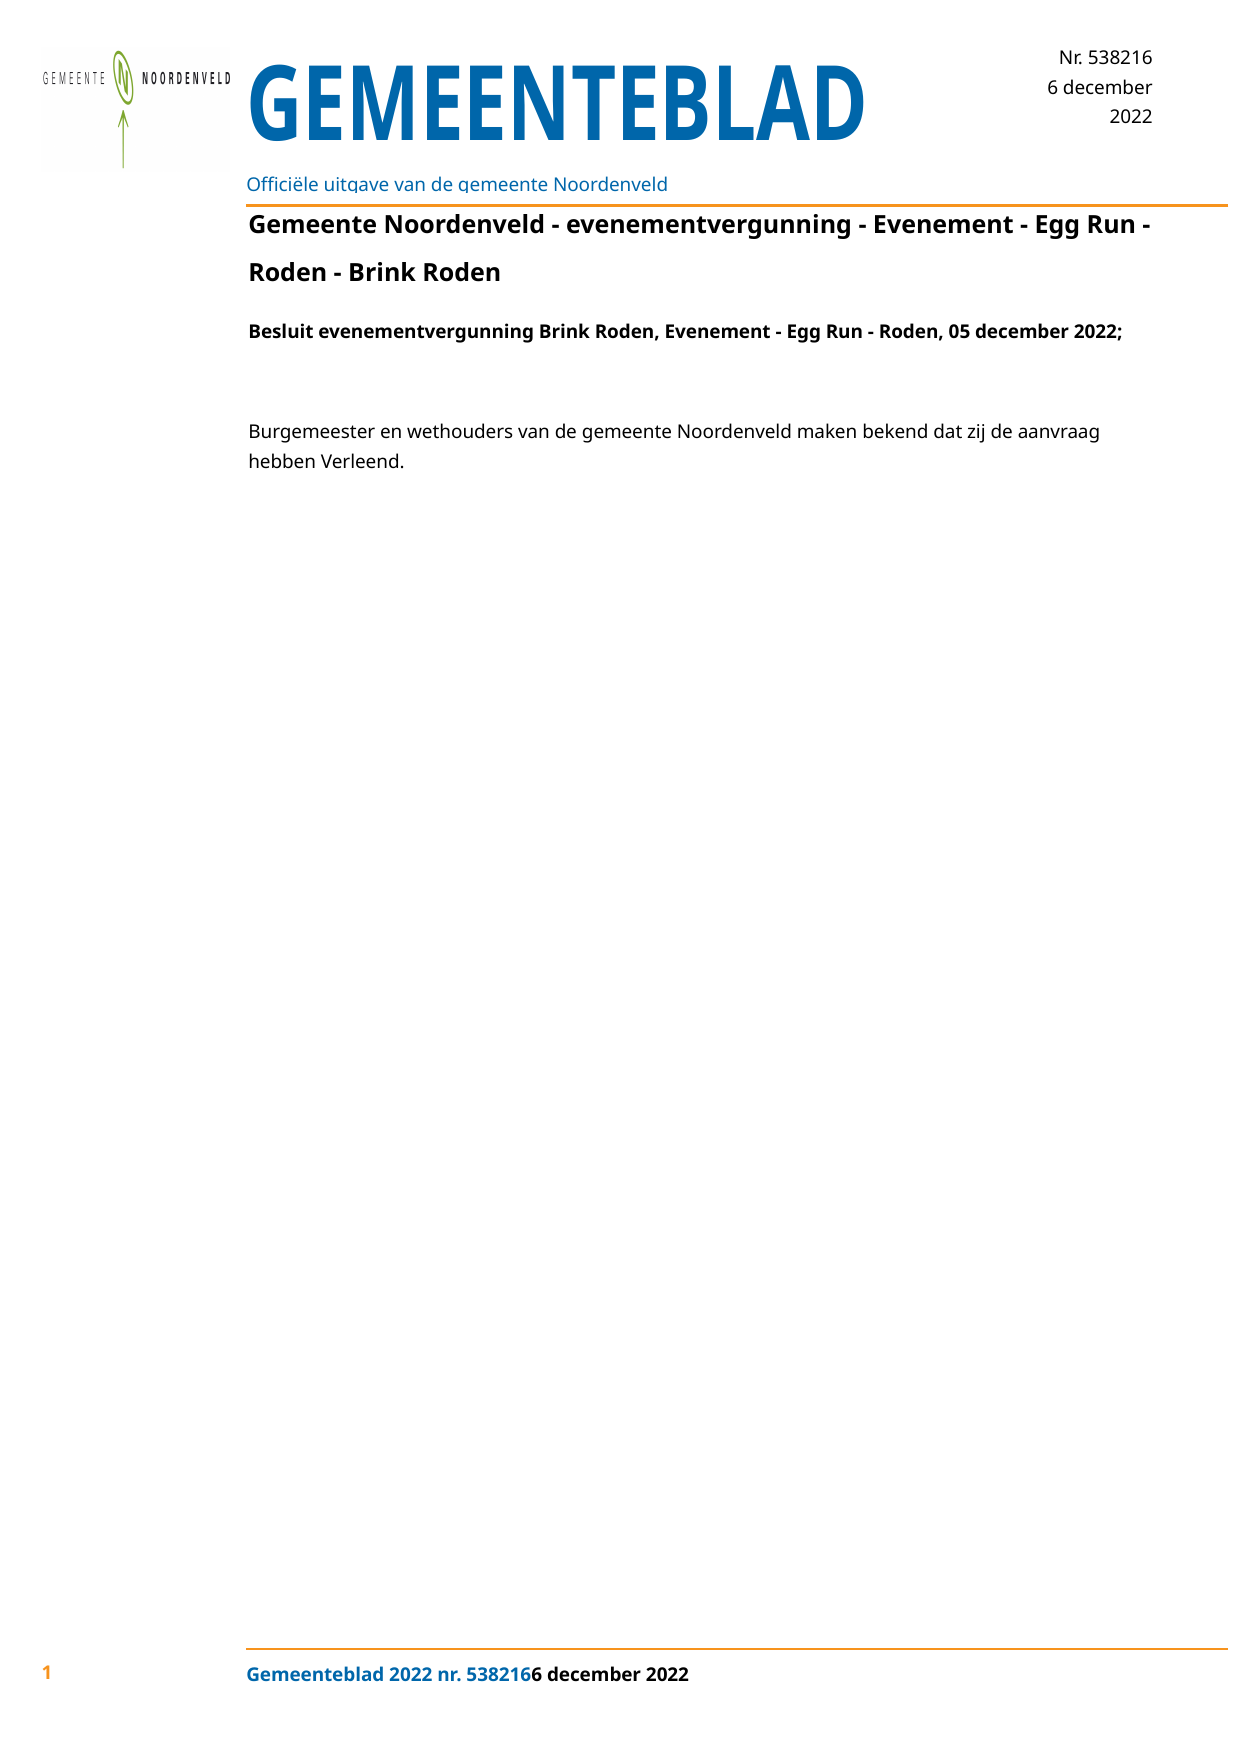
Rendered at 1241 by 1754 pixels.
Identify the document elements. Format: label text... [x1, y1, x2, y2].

picture [41, 47, 231, 172]
text Gemeente Noordenveld - evenementvergunning - Evenement - Egg Run - Roden - Brink Roden [248, 207, 1152, 288]
text Besluit evenementvergunning Brink Roden, Evenement - Egg Run - Roden, 05 december 2022; [248, 318, 1152, 344]
text Burgemeester en wethouders van de gemeente Noordenveld maken bekend dat zij de aanvraag hebben Verleend. [248, 419, 1152, 474]
